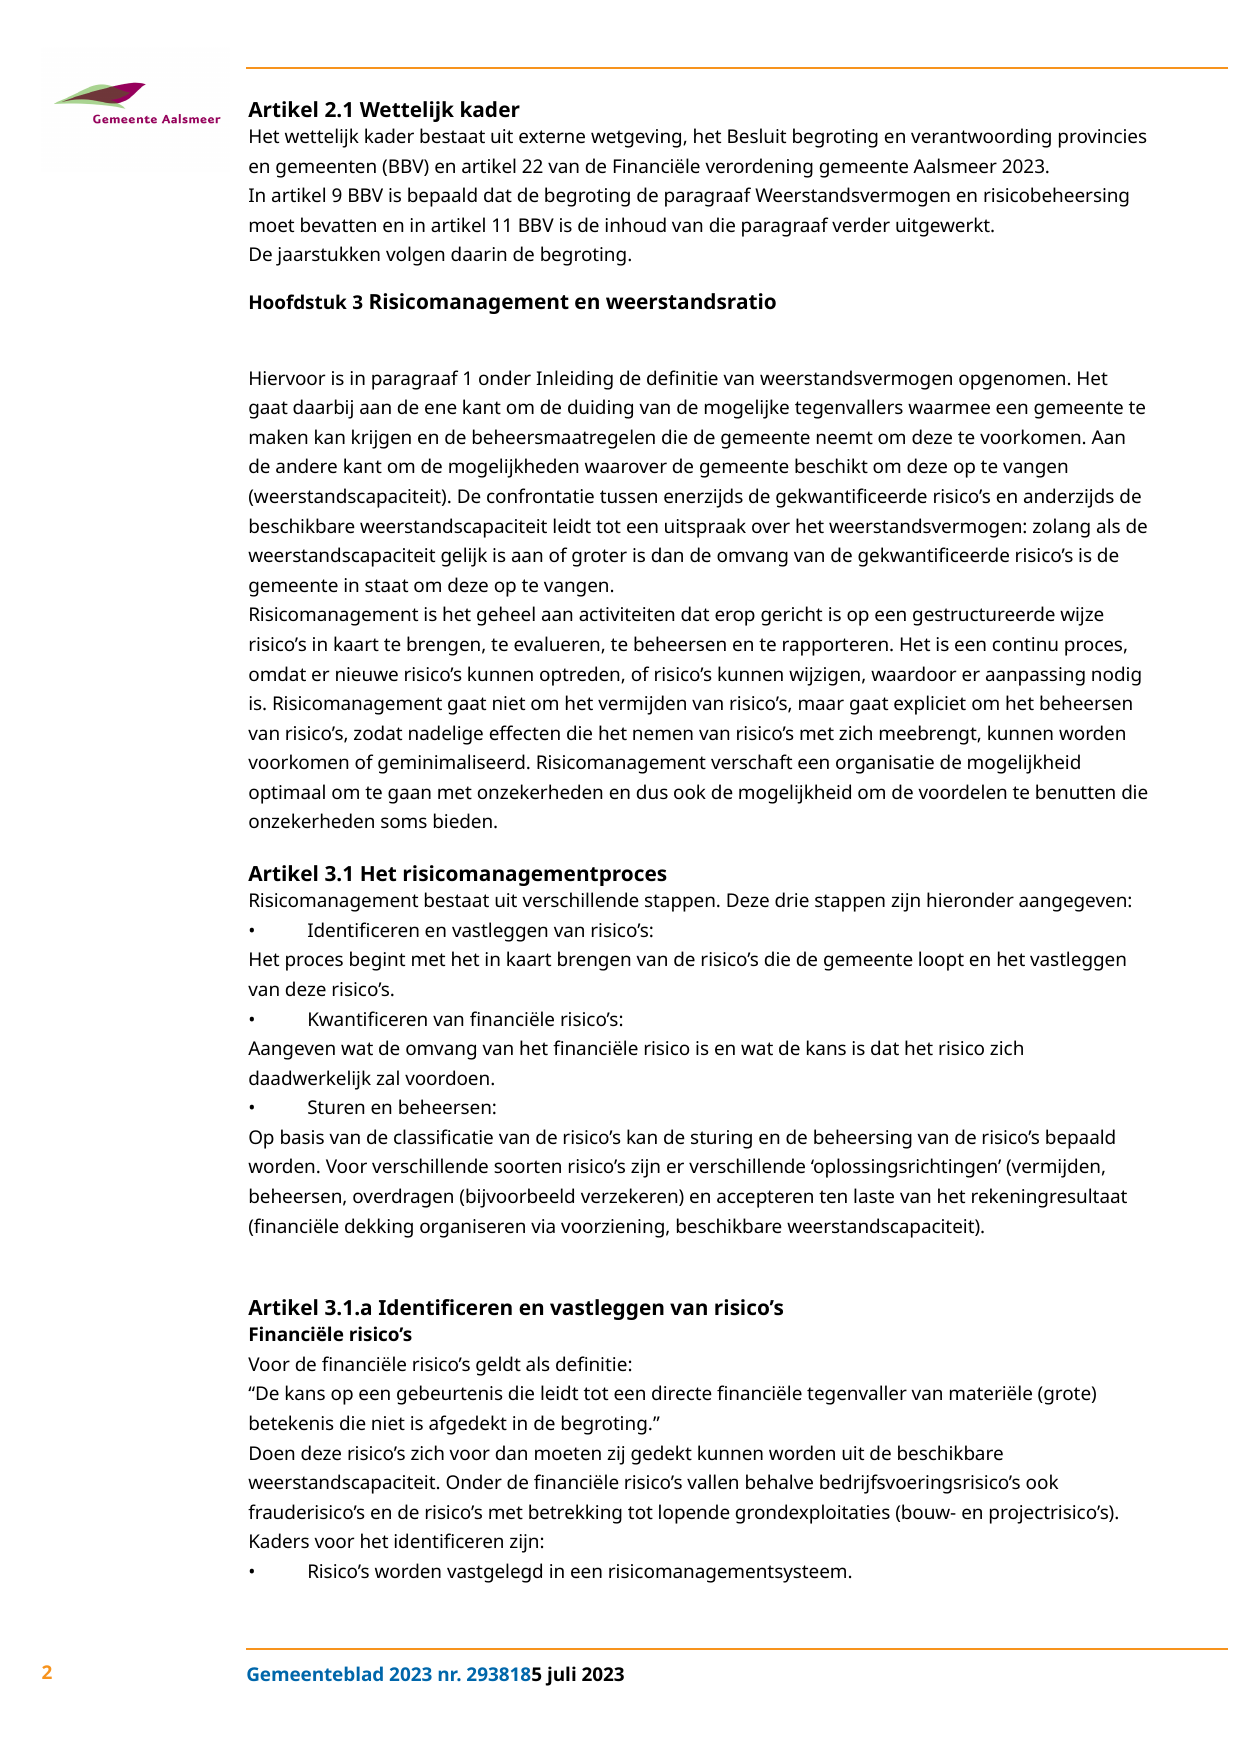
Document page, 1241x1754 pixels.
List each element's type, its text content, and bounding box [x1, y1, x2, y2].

text Het proces begint met het in kaart brengen van de risico’s die de gemeente loopt en het vastleggen van deze risico’s. [248, 947, 1152, 1002]
text Financiële risico’s [248, 1321, 1152, 1347]
list Sturen en beheersen: [248, 1094, 1152, 1120]
text Artikel 3.1.a Identificeren en vastleggen van risico’s [248, 1293, 1152, 1321]
text Doen deze risico’s zich voor dan moeten zij gedekt kunnen worden uit de beschikbare weerstandscapaciteit. Onder de financiële risico’s vallen behalve bedrijfsvoeringsrisico’s ook frauderisico’s en de risico’s met betrekking tot lopende grondexploitaties (bouw- en projectrisico’s). [248, 1440, 1152, 1524]
text In artikel 9 BBV is bepaald dat de begroting de paragraaf Weerstandsvermogen en risicobeheersing moet bevatten en in artikel 11 BBV is de inhoud van die paragraaf verder uitgewerkt. [248, 182, 1152, 238]
list Kwantificeren van financiële risico’s: [248, 1006, 1152, 1032]
text Op basis van de classificatie van de risico’s kan de sturing en de beheersing van de risico’s bepaald worden. Voor verschillende soorten risico’s zijn er verschillende ‘oplossingsrichtingen’ (vermijden, beheersen, overdragen (bijvoorbeeld verzekeren) en accepteren ten laste van het rekeningresultaat (financiële dekking organiseren via voorziening, beschikbare weerstandscapaciteit). [248, 1124, 1152, 1239]
text Aangeven wat de omvang van het financiële risico is en wat de kans is dat het risico zich daadwerkelijk zal voordoen. [248, 1035, 1152, 1091]
text Risicomanagement bestaat uit verschillende stappen. Deze drie stappen zijn hieronder aangegeven: [248, 887, 1152, 913]
text De jaarstukken volgen daarin de begroting. [248, 242, 1152, 267]
text “De kans op een gebeurtenis die leidt tot een directe financiële tegenvaller van materiële (grote) betekenis die niet is afgedekt in de begroting.” [248, 1381, 1152, 1436]
text Hoofdstuk 3 Risicomanagement en weerstandsratio [248, 287, 1152, 316]
text Artikel 3.1 Het risicomanagementproces [248, 859, 1152, 887]
list Identificeren en vastleggen van risico’s: [248, 917, 1152, 943]
text Het wettelijk kader bestaat uit externe wetgeving, het Besluit begroting en verantwoording provincies en gemeenten (BBV) en artikel 22 van de Financiële verordening gemeente Aalsmeer 2023. [248, 123, 1152, 178]
text Voor de financiële risico’s geldt als definitie: [248, 1351, 1152, 1377]
text Kaders voor het identificeren zijn: [248, 1528, 1152, 1554]
list Risico’s worden vastgelegd in een risicomanagementsysteem. [248, 1558, 1152, 1584]
picture [41, 47, 231, 172]
text Risicomanagement is het geheel aan activiteiten dat erop gericht is op een gestructureerde wijze risico’s in kaart te brengen, te evalueren, te beheersen en te rapporteren. Het is een continu proces, omdat er nieuwe risico’s kunnen optreden, of risico’s kunnen wijzigen, waardoor er aanpassing nodig is. Risicomanagement gaat niet om het vermijden van risico’s, maar gaat expliciet om het beheersen van risico’s, zodat nadelige effecten die het nemen van risico’s met zich meebrengt, kunnen worden voorkomen of geminimaliseerd. Risicomanagement verschaft een organisatie de mogelijkheid optimaal om te gaan met onzekerheden en dus ook de mogelijkheid om de voordelen te benutten die onzekerheden soms bieden. [248, 602, 1152, 834]
text Artikel 2.1 Wettelijk kader [248, 95, 1152, 123]
text Hiervoor is in paragraaf 1 onder Inleiding de definitie van weerstandsvermogen opgenomen. Het gaat daarbij aan de ene kant om de duiding van de mogelijke tegenvallers waarmee een gemeente te maken kan krijgen en de beheersmaatregelen die de gemeente neemt om deze te voorkomen. Aan de andere kant om de mogelijkheden waarover de gemeente beschikt om deze op te vangen (weerstandscapaciteit). De confrontatie tussen enerzijds de gekwantificeerde risico’s en anderzijds de beschikbare weerstandscapaciteit leidt tot een uitspraak over het weerstandsvermogen: zolang als de weerstandscapaciteit gelijk is aan of groter is dan de omvang van de gekwantificeerde risico’s is de gemeente in staat om deze op te vangen. [248, 365, 1152, 598]
